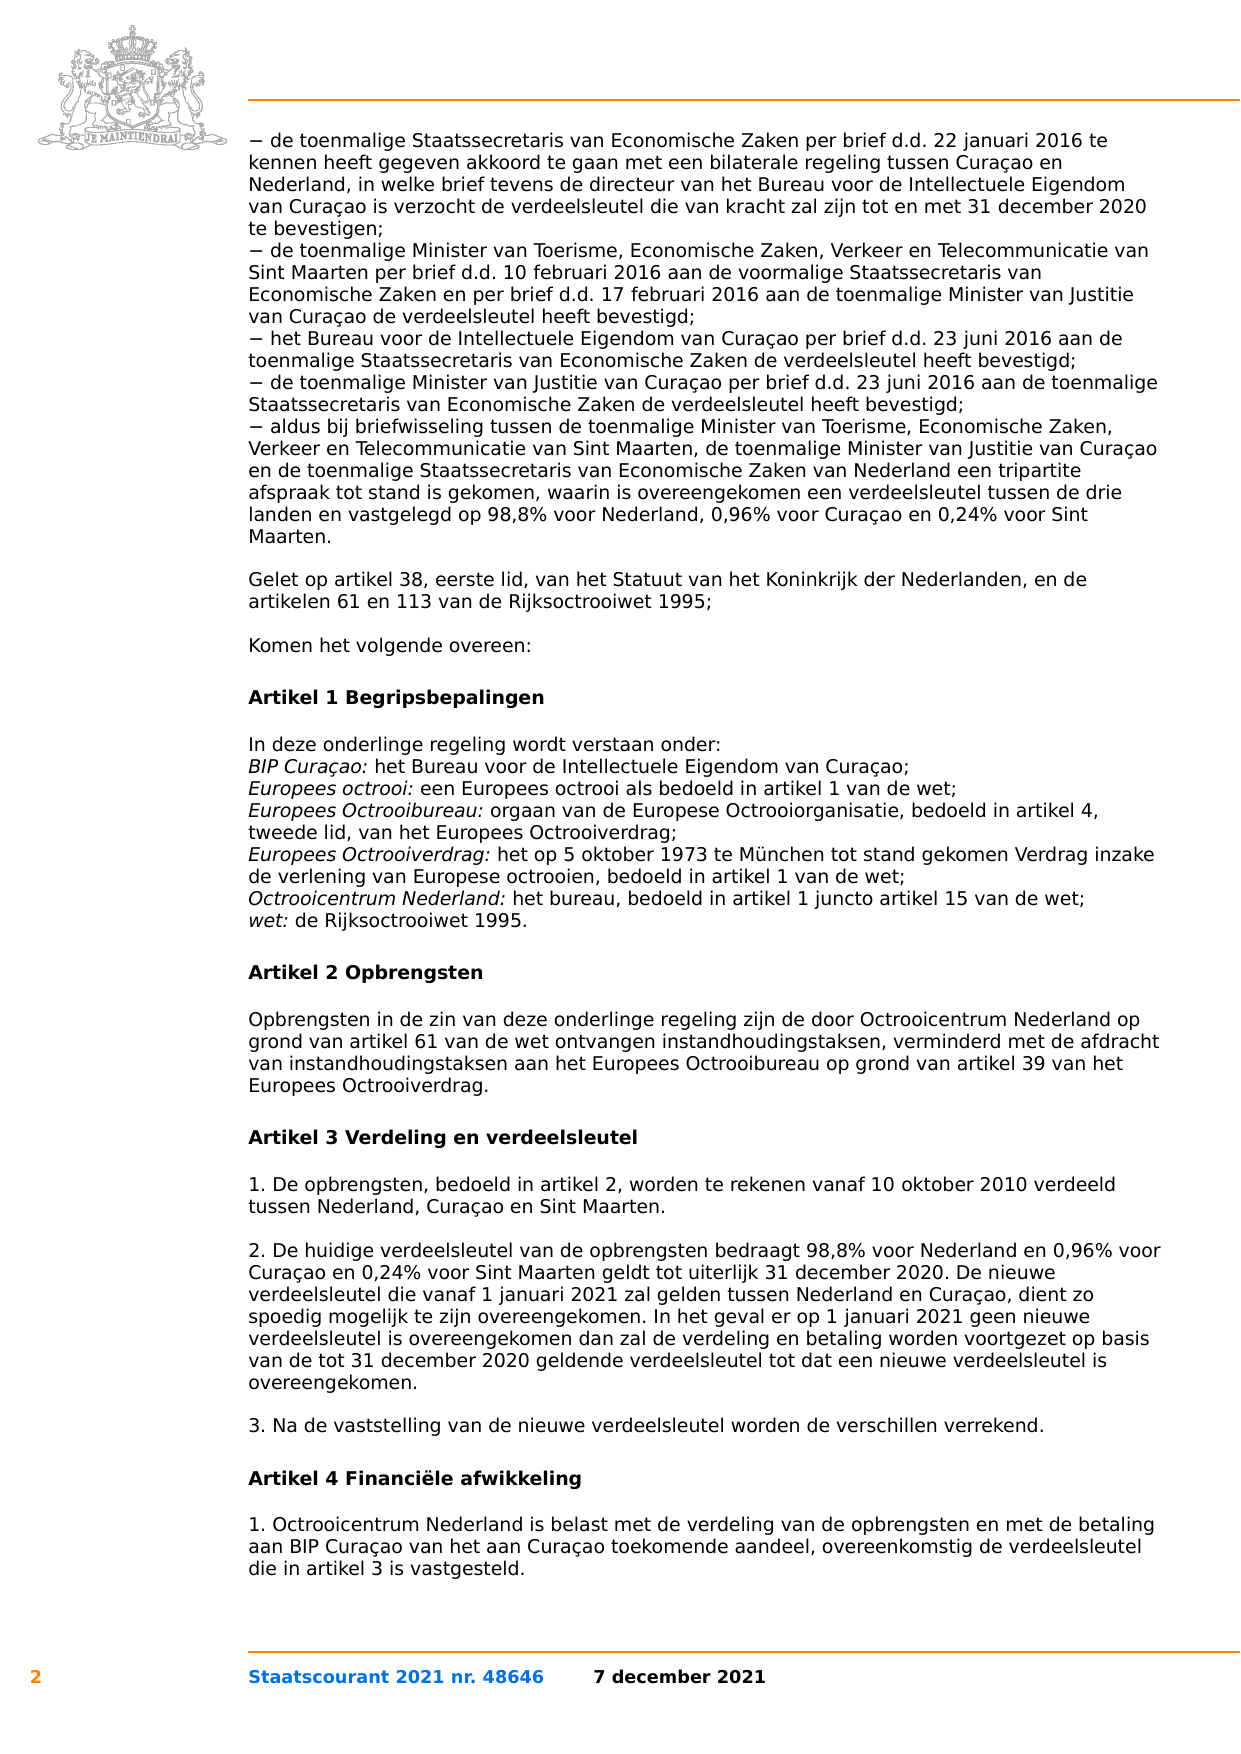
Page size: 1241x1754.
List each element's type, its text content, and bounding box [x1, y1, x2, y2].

subtitle Artikel 1 Begripsbepalingen [248, 687, 1163, 709]
text Europees Octrooibureau: orgaan van de Europese Octrooiorganisatie, bedoeld in artikel 4, tweede lid, van het Europees Octrooiverdrag; [248, 800, 1163, 844]
text In deze onderlinge regeling wordt verstaan onder: [248, 734, 1163, 756]
text BIP Curaçao: het Bureau voor de Intellectuele Eigendom van Curaçao; [248, 756, 1163, 778]
picture [38, 25, 227, 150]
text Europees octrooi: een Europees octrooi als bedoeld in artikel 1 van de wet; [248, 778, 1163, 800]
text 1. De opbrengsten, bedoeld in artikel 2, worden te rekenen vanaf 10 oktober 2010 verdeeld tussen Nederland, Curaçao en Sint Maarten. [248, 1174, 1163, 1218]
text Opbrengsten in de zin van deze onderlinge regeling zijn de door Octrooicentrum Nederland op grond van artikel 61 van de wet ontvangen instandhoudingstaksen, verminderd met de afdracht van instandhoudingstaksen aan het Europees Octrooibureau op grond van artikel 39 van het Europees Octrooiverdrag. [248, 1009, 1163, 1097]
text − het Bureau voor de Intellectuele Eigendom van Curaçao per brief d.d. 23 juni 2016 aan de toenmalige Staatssecretaris van Economische Zaken de verdeelsleutel heeft bevestigd; [248, 328, 1163, 372]
text − de toenmalige Staatssecretaris van Economische Zaken per brief d.d. 22 januari 2016 te kennen heeft gegeven akkoord te gaan met een bilaterale regeling tussen Curaçao en Nederland, in welke brief tevens de directeur van het Bureau voor de Intellectuele Eigendom van Curaçao is verzocht de verdeelsleutel die van kracht zal zijn tot en met 31 december 2020 te bevestigen; [248, 130, 1163, 240]
text wet: de Rijksoctrooiwet 1995. [248, 910, 1163, 932]
text 1. Octrooicentrum Nederland is belast met de verdeling van de opbrengsten en met de betaling aan BIP Curaçao van het aan Curaçao toekomende aandeel, overeenkomstig de verdeelsleutel die in artikel 3 is vastgesteld. [248, 1514, 1163, 1580]
text 2. De huidige verdeelsleutel van de opbrengsten bedraagt 98,8% voor Nederland en 0,96% voor Curaçao en 0,24% voor Sint Maarten geldt tot uiterlijk 31 december 2020. De nieuwe verdeelsleutel die vanaf 1 januari 2021 zal gelden tussen Nederland en Curaçao, dient zo spoedig mogelijk te zijn overeengekomen. In het geval er op 1 januari 2021 geen nieuwe verdeelsleutel is overeengekomen dan zal de verdeling en betaling worden voortgezet op basis van de tot 31 december 2020 geldende verdeelsleutel tot dat een nieuwe verdeelsleutel is overeengekomen. [248, 1240, 1163, 1393]
text 3. Na de vaststelling van de nieuwe verdeelsleutel worden de verschillen verrekend. [248, 1415, 1163, 1437]
text Octrooicentrum Nederland: het bureau, bedoeld in artikel 1 juncto artikel 15 van de wet; [248, 888, 1163, 910]
text − aldus bij briefwisseling tussen de toenmalige Minister van Toerisme, Economische Zaken, Verkeer en Telecommunicatie van Sint Maarten, de toenmalige Minister van Justitie van Curaçao en de toenmalige Staatssecretaris van Economische Zaken van Nederland een tripartite afspraak tot stand is gekomen, waarin is overeengekomen een verdeelsleutel tussen de drie landen en vastgelegd op 98,8% voor Nederland, 0,96% voor Curaçao en 0,24% voor Sint Maarten. [248, 416, 1163, 547]
subtitle Artikel 4 Financiële afwikkeling [248, 1467, 1163, 1489]
text Gelet op artikel 38, eerste lid, van het Statuut van het Koninkrijk der Nederlanden, en de artikelen 61 en 113 van de Rijksoctrooiwet 1995; [248, 569, 1163, 613]
text − de toenmalige Minister van Toerisme, Economische Zaken, Verkeer en Telecommunicatie van Sint Maarten per brief d.d. 10 februari 2016 aan de voormalige Staatssecretaris van Economische Zaken en per brief d.d. 17 februari 2016 aan de toenmalige Minister van Justitie van Curaçao de verdeelsleutel heeft bevestigd; [248, 240, 1163, 328]
text Komen het volgende overeen: [248, 635, 1163, 657]
subtitle Artikel 3 Verdeling en verdeelsleutel [248, 1127, 1163, 1149]
text − de toenmalige Minister van Justitie van Curaçao per brief d.d. 23 juni 2016 aan de toenmalige Staatssecretaris van Economische Zaken de verdeelsleutel heeft bevestigd; [248, 372, 1163, 416]
text Europees Octrooiverdrag: het op 5 oktober 1973 te München tot stand gekomen Verdrag inzake de verlening van Europese octrooien, bedoeld in artikel 1 van de wet; [248, 844, 1163, 888]
subtitle Artikel 2 Opbrengsten [248, 962, 1163, 984]
